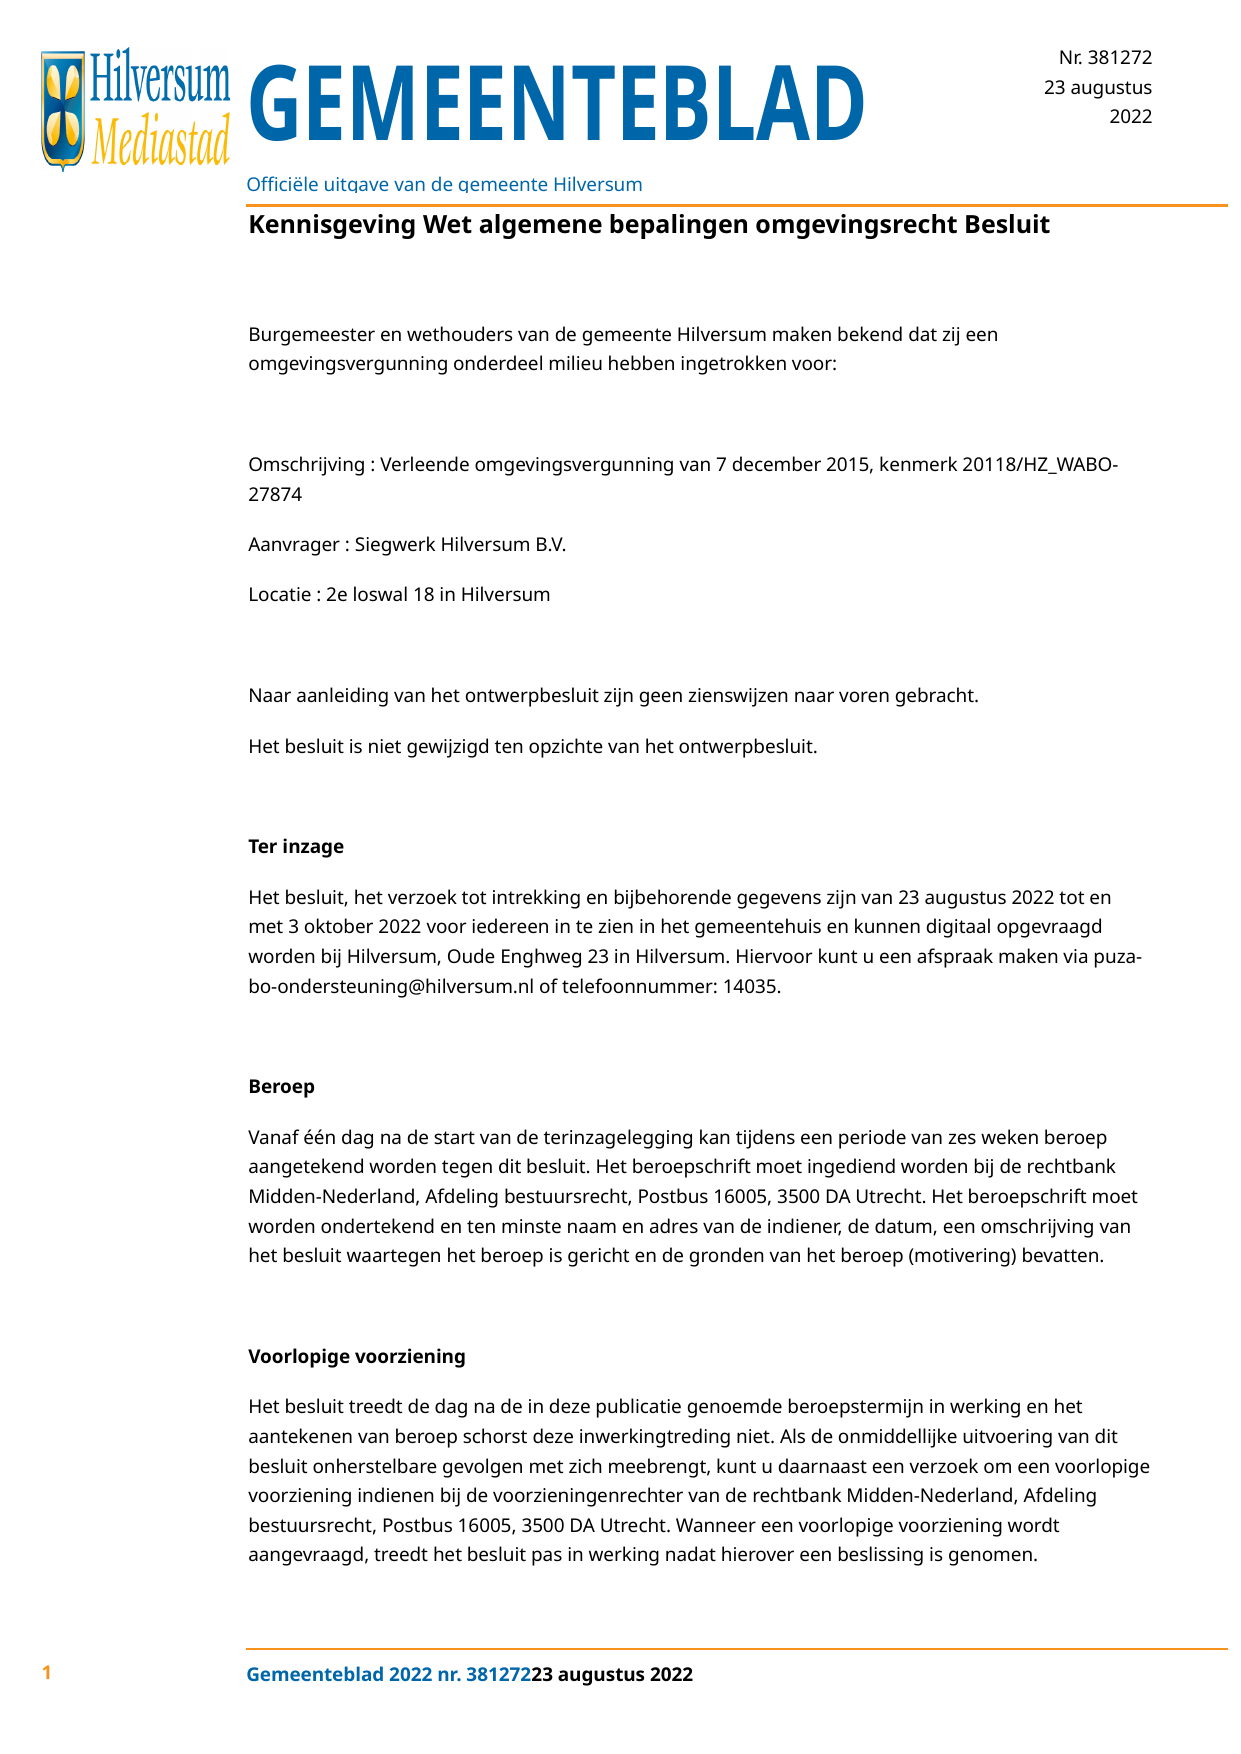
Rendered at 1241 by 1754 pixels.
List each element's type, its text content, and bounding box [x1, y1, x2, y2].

text Voorlopige voorziening [248, 1343, 1152, 1369]
text Locatie : 2e loswal 18 in Hilversum [248, 582, 1152, 607]
text Beroep [248, 1074, 1152, 1099]
text Het besluit treedt de dag na de in deze publicatie genoemde beroepstermijn in werking en het aantekenen van beroep schorst deze inwerkingtreding niet. Als de onmiddellijke uitvoering van dit besluit onherstelbare gevolgen met zich meebrengt, kunt u daarnaast een verzoek om een voorlopige voorziening indienen bij de voorzieningenrechter van de rechtbank Midden-Nederland, Afdeling bestuursrecht, Postbus 16005, 3500 DA Utrecht. Wanneer een voorlopige voorziening wordt aangevraagd, treedt het besluit pas in werking nadat hierover een beslissing is genomen. [248, 1394, 1152, 1567]
text Naar aanleiding van het ontwerpbesluit zijn geen zienswijzen naar voren gebracht. [248, 682, 1152, 708]
text Kennisgeving Wet algemene bepalingen omgevingsrecht Besluit [248, 207, 1152, 241]
text Vanaf één dag na de start van de terinzagelegging kan tijdens een periode van zes weken beroep aangetekend worden tegen dit besluit. Het beroepschrift moet ingediend worden bij de rechtbank Midden-Nederland, Afdeling bestuursrecht, Postbus 16005, 3500 DA Utrecht. Het beroepschrift moet worden ondertekend en ten minste naam en adres van de indiener, de datum, een omschrijving van het besluit waartegen het beroep is gericht en de gronden van het beroep (motivering) bevatten. [248, 1124, 1152, 1268]
text Aanvrager : Siegwerk Hilversum B.V. [248, 531, 1152, 557]
text Ter inzage [248, 834, 1152, 859]
text Het besluit is niet gewijzigd ten opzichte van het ontwerpbesluit. [248, 733, 1152, 758]
text Omschrijving : Verleende omgevingsvergunning van 7 december 2015, kenmerk 20118/HZ_WABO-27874 [248, 451, 1152, 506]
picture [41, 47, 231, 172]
text Het besluit, het verzoek tot intrekking en bijbehorende gegevens zijn van 23 augustus 2022 tot en met 3 oktober 2022 voor iedereen in te zien in het gemeentehuis en kunnen digitaal opgevraagd worden bij Hilversum, Oude Enghweg 23 in Hilversum. Hiervoor kunt u een afspraak maken via puza-bo-ondersteuning@hilversum.nl of telefoonnummer: 14035. [248, 884, 1152, 998]
text Burgemeester en wethouders van de gemeente Hilversum maken bekend dat zij een omgevingsvergunning onderdeel milieu hebben ingetrokken voor: [248, 321, 1152, 376]
